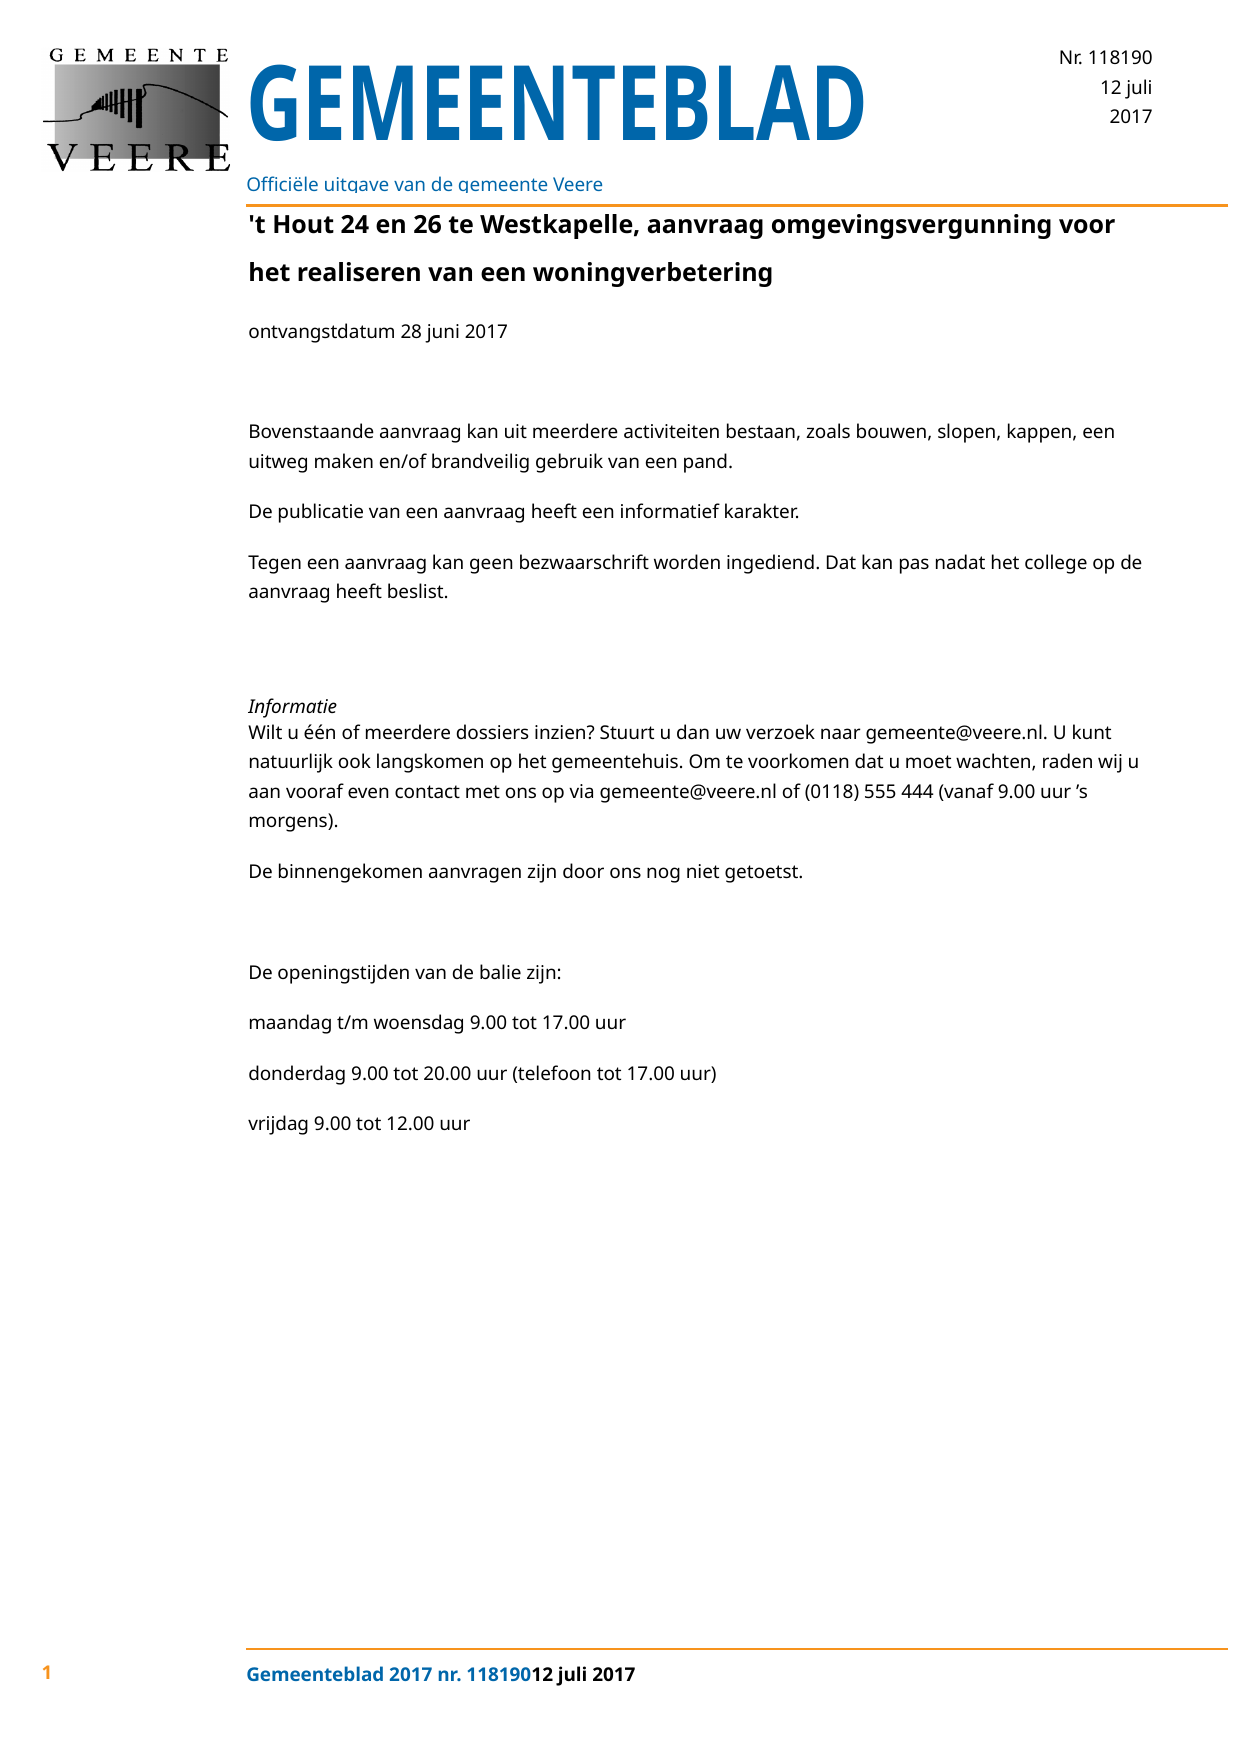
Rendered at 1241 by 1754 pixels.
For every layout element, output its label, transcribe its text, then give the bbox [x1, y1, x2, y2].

text Bovenstaande aanvraag kan uit meerdere activiteiten bestaan, zoals bouwen, slopen, kappen, een uitweg maken en/of brandveilig gebruik van een pand. [248, 419, 1152, 474]
text maandag t/m woensdag 9.00 tot 17.00 uur [248, 1009, 1152, 1035]
text vrijdag 9.00 tot 12.00 uur [248, 1110, 1152, 1136]
text ontvangstdatum 28 juni 2017 [248, 318, 1152, 344]
text De publicatie van een aanvraag heeft een informatief karakter. [248, 499, 1152, 524]
text Wilt u één of meerdere dossiers inzien? Stuurt u dan uw verzoek naar gemeente@veere.nl. U kunt natuurlijk ook langskomen op het gemeentehuis. Om te voorkomen dat u moet wachten, raden wij u aan vooraf even contact met ons op via gemeente@veere.nl of (0118) 555 444 (vanaf 9.00 uur ’s morgens). [248, 719, 1152, 833]
text donderdag 9.00 tot 20.00 uur (telefoon tot 17.00 uur) [248, 1060, 1152, 1085]
text 't Hout 24 en 26 te Westkapelle, aanvraag omgevingsvergunning voor het realiseren van een woningverbetering [248, 207, 1152, 288]
picture [41, 47, 231, 172]
text Informatie [248, 693, 1152, 719]
text Tegen een aanvraag kan geen bezwaarschrift worden ingediend. Dat kan pas nadat het college op de aanvraag heeft beslist. [248, 549, 1152, 604]
text De binnengekomen aanvragen zijn door ons nog niet getoetst. [248, 858, 1152, 884]
text De openingstijden van de balie zijn: [248, 959, 1152, 984]
